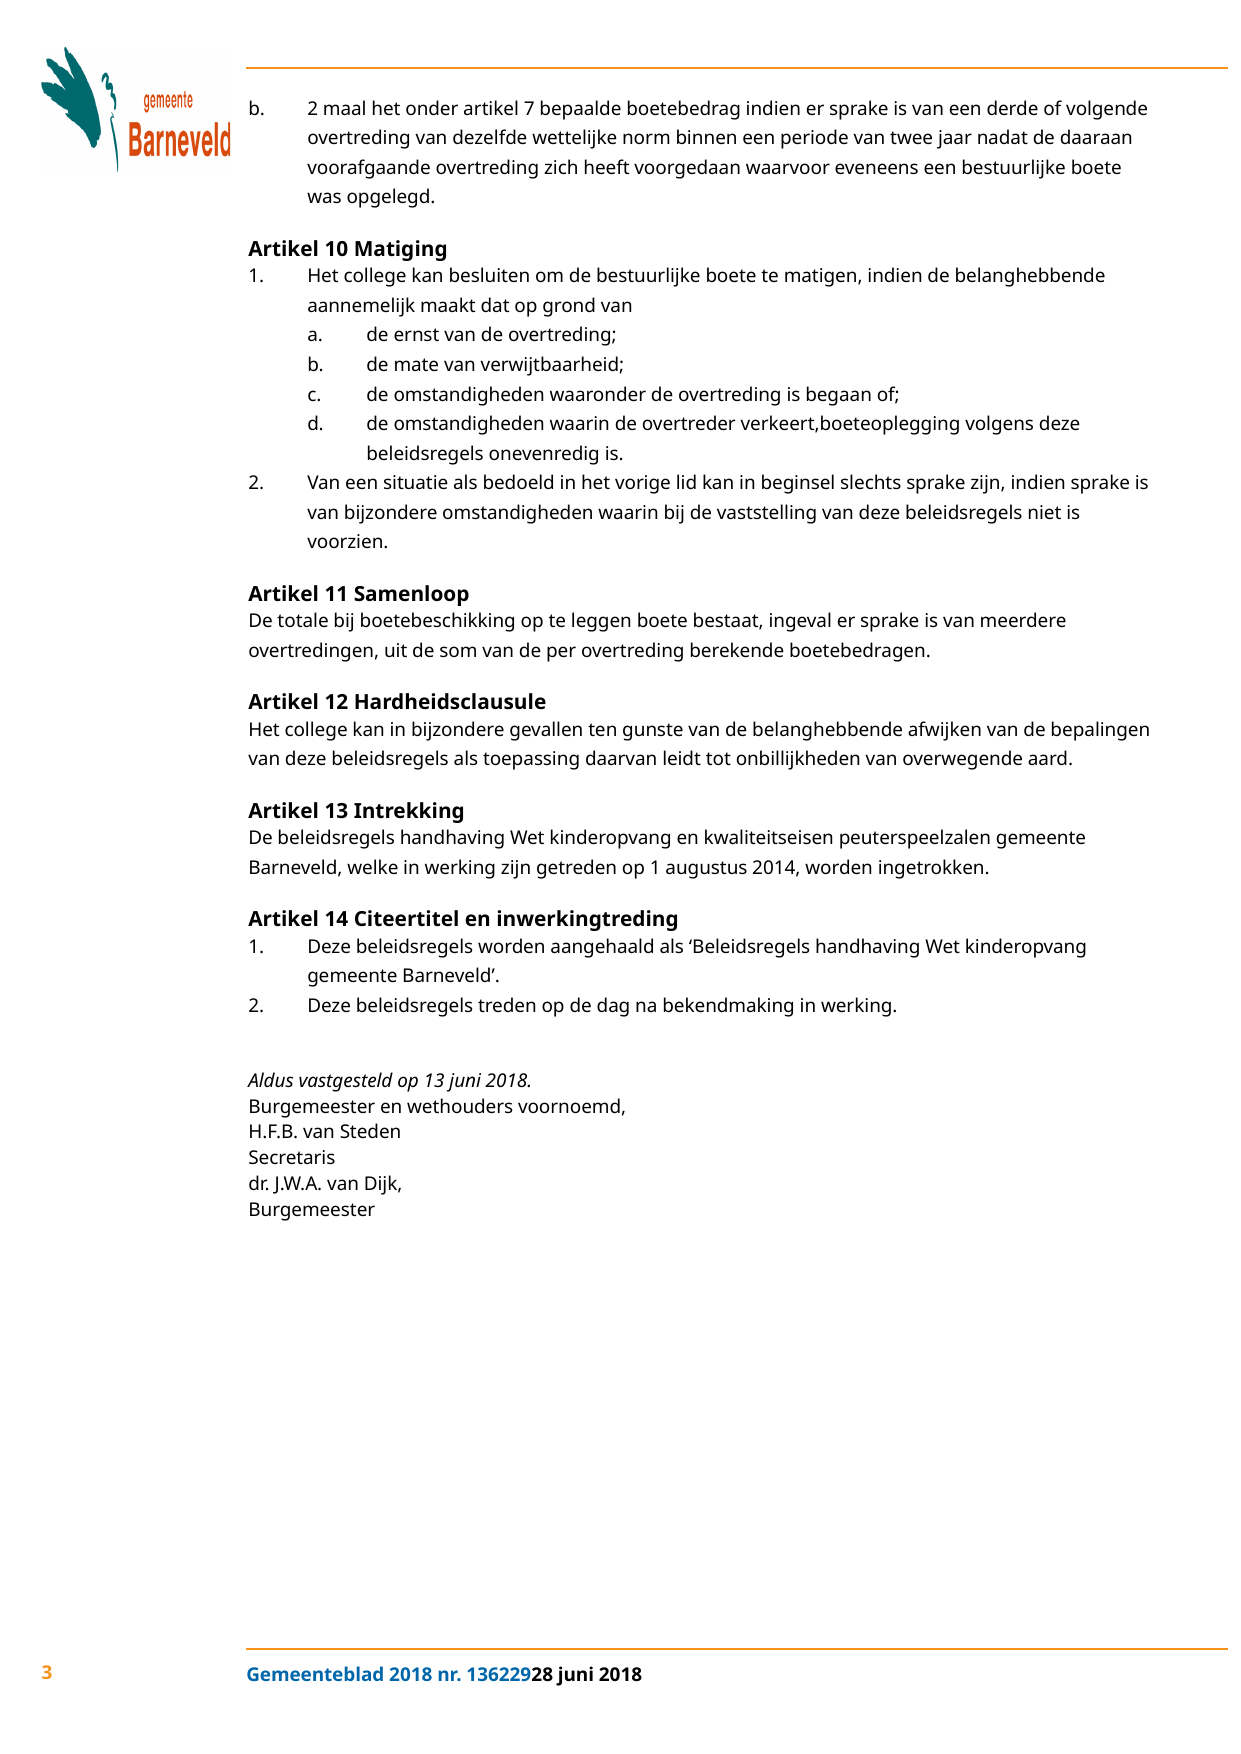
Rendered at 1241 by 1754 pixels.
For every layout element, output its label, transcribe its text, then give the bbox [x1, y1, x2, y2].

text De totale bij boetebeschikking op te leggen boete bestaat, ingeval er sprake is van meerdere overtredingen, uit de som van de per overtreding berekende boetebedragen. [248, 607, 1152, 663]
list de omstandigheden waarin de overtreder verkeert,boeteoplegging volgens deze beleidsregels onevenredig is. [307, 410, 1152, 466]
list Het college kan besluiten om de bestuurlijke boete te matigen, indien de belanghebbende aannemelijk maakt dat op grond van [248, 262, 1152, 318]
text Burgemeester [248, 1196, 1152, 1222]
text Het college kan in bijzondere gevallen ten gunste van de belanghebbende afwijken van de bepalingen van deze beleidsregels als toepassing daarvan leidt tot onbillijkheden van overwegende aard. [248, 716, 1152, 771]
picture [41, 47, 231, 172]
list 2 maal het onder artikel 7 bepaalde boetebedrag indien er sprake is van een derde of volgende overtreding van dezelfde wettelijke norm binnen een periode van twee jaar nadat de daaraan voorafgaande overtreding zich heeft voorgedaan waarvoor eveneens een bestuurlijke boete was opgelegd. [248, 95, 1152, 209]
list Deze beleidsregels treden op de dag na bekendmaking in werking. [248, 992, 1152, 1018]
list de omstandigheden waaronder de overtreding is begaan of; [307, 381, 1152, 406]
text Burgemeester en wethouders voornoemd, [248, 1093, 1152, 1119]
text Secretaris [248, 1144, 1152, 1170]
text Artikel 13 Intrekking [248, 796, 1152, 824]
text Artikel 10 Matiging [248, 234, 1152, 262]
text dr. J.W.A. van Dijk, [248, 1170, 1152, 1196]
text Aldus vastgesteld op 13 juni 2018. [248, 1067, 1152, 1093]
text Artikel 14 Citeertitel en inwerkingtreding [248, 904, 1152, 933]
list de ernst van de overtreding; [307, 322, 1152, 347]
text Artikel 12 Hardheidsclausule [248, 687, 1152, 716]
text De beleidsregels handhaving Wet kinderopvang en kwaliteitseisen peuterspeelzalen gemeente Barneveld, welke in werking zijn getreden op 1 augustus 2014, worden ingetrokken. [248, 824, 1152, 880]
text H.F.B. van Steden [248, 1119, 1152, 1144]
list de mate van verwijtbaarheid; [307, 351, 1152, 377]
list Van een situatie als bedoeld in het vorige lid kan in beginsel slechts sprake zijn, indien sprake is van bijzondere omstandigheden waarin bij de vaststelling van deze beleidsregels niet is voorzien. [248, 469, 1152, 554]
text Artikel 11 Samenloop [248, 579, 1152, 607]
list Deze beleidsregels worden aangehaald als ‘Beleidsregels handhaving Wet kinderopvang gemeente Barneveld’. [248, 933, 1152, 988]
